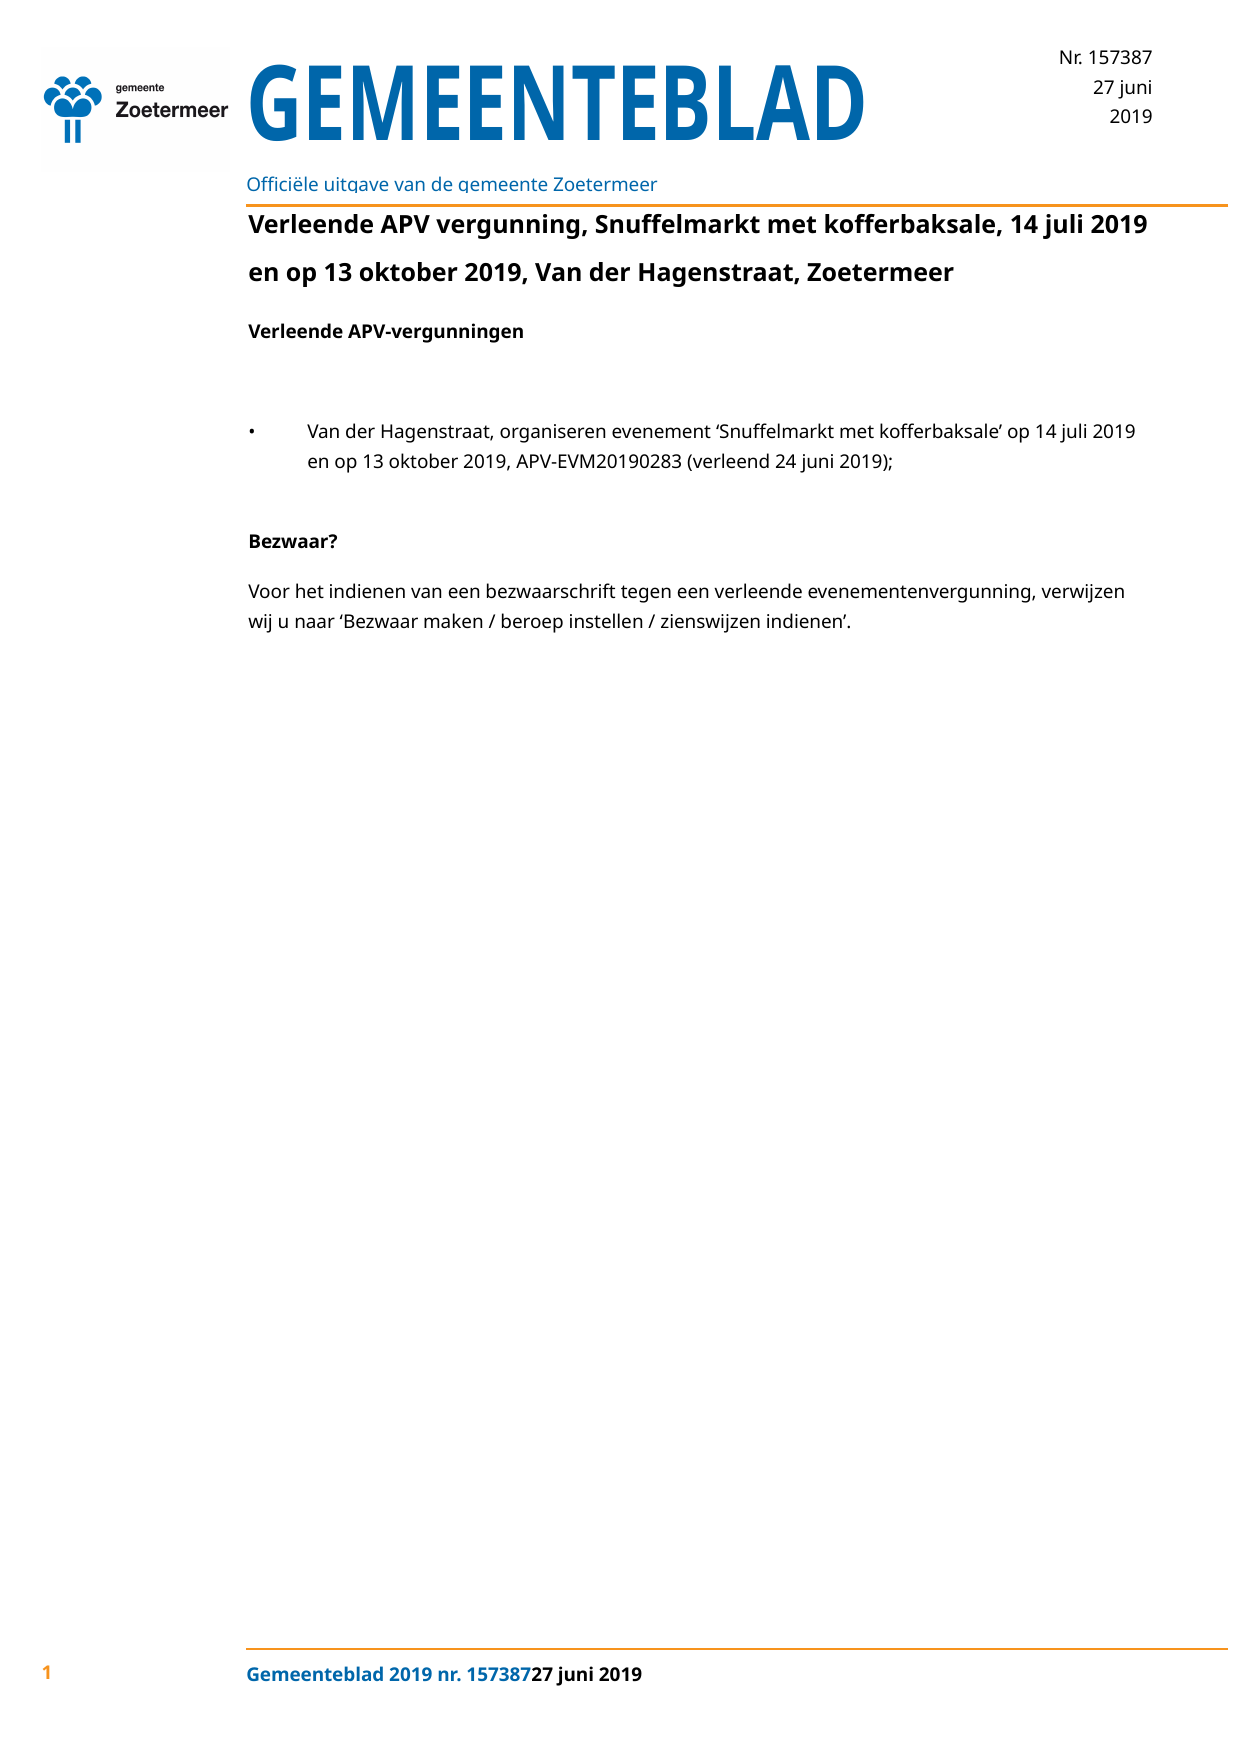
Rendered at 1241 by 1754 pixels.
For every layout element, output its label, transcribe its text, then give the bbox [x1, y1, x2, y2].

list Van der Hagenstraat, organiseren evenement ‘Snuffelmarkt met kofferbaksale’ op 14 juli 2019 en op 13 oktober 2019, APV-EVM20190283 (verleend 24 juni 2019); [248, 419, 1152, 474]
text Verleende APV vergunning, Snuffelmarkt met kofferbaksale, 14 juli 2019 en op 13 oktober 2019, Van der Hagenstraat, Zoetermeer [248, 207, 1152, 288]
picture [41, 47, 231, 172]
text Verleende APV-vergunningen [248, 318, 1152, 344]
text Voor het indienen van een bezwaarschrift tegen een verleende evenementenvergunning, verwijzen wij u naar ‘Bezwaar maken / beroep instellen / zienswijzen indienen’. [248, 579, 1152, 634]
text Bezwaar? [248, 528, 1152, 554]
